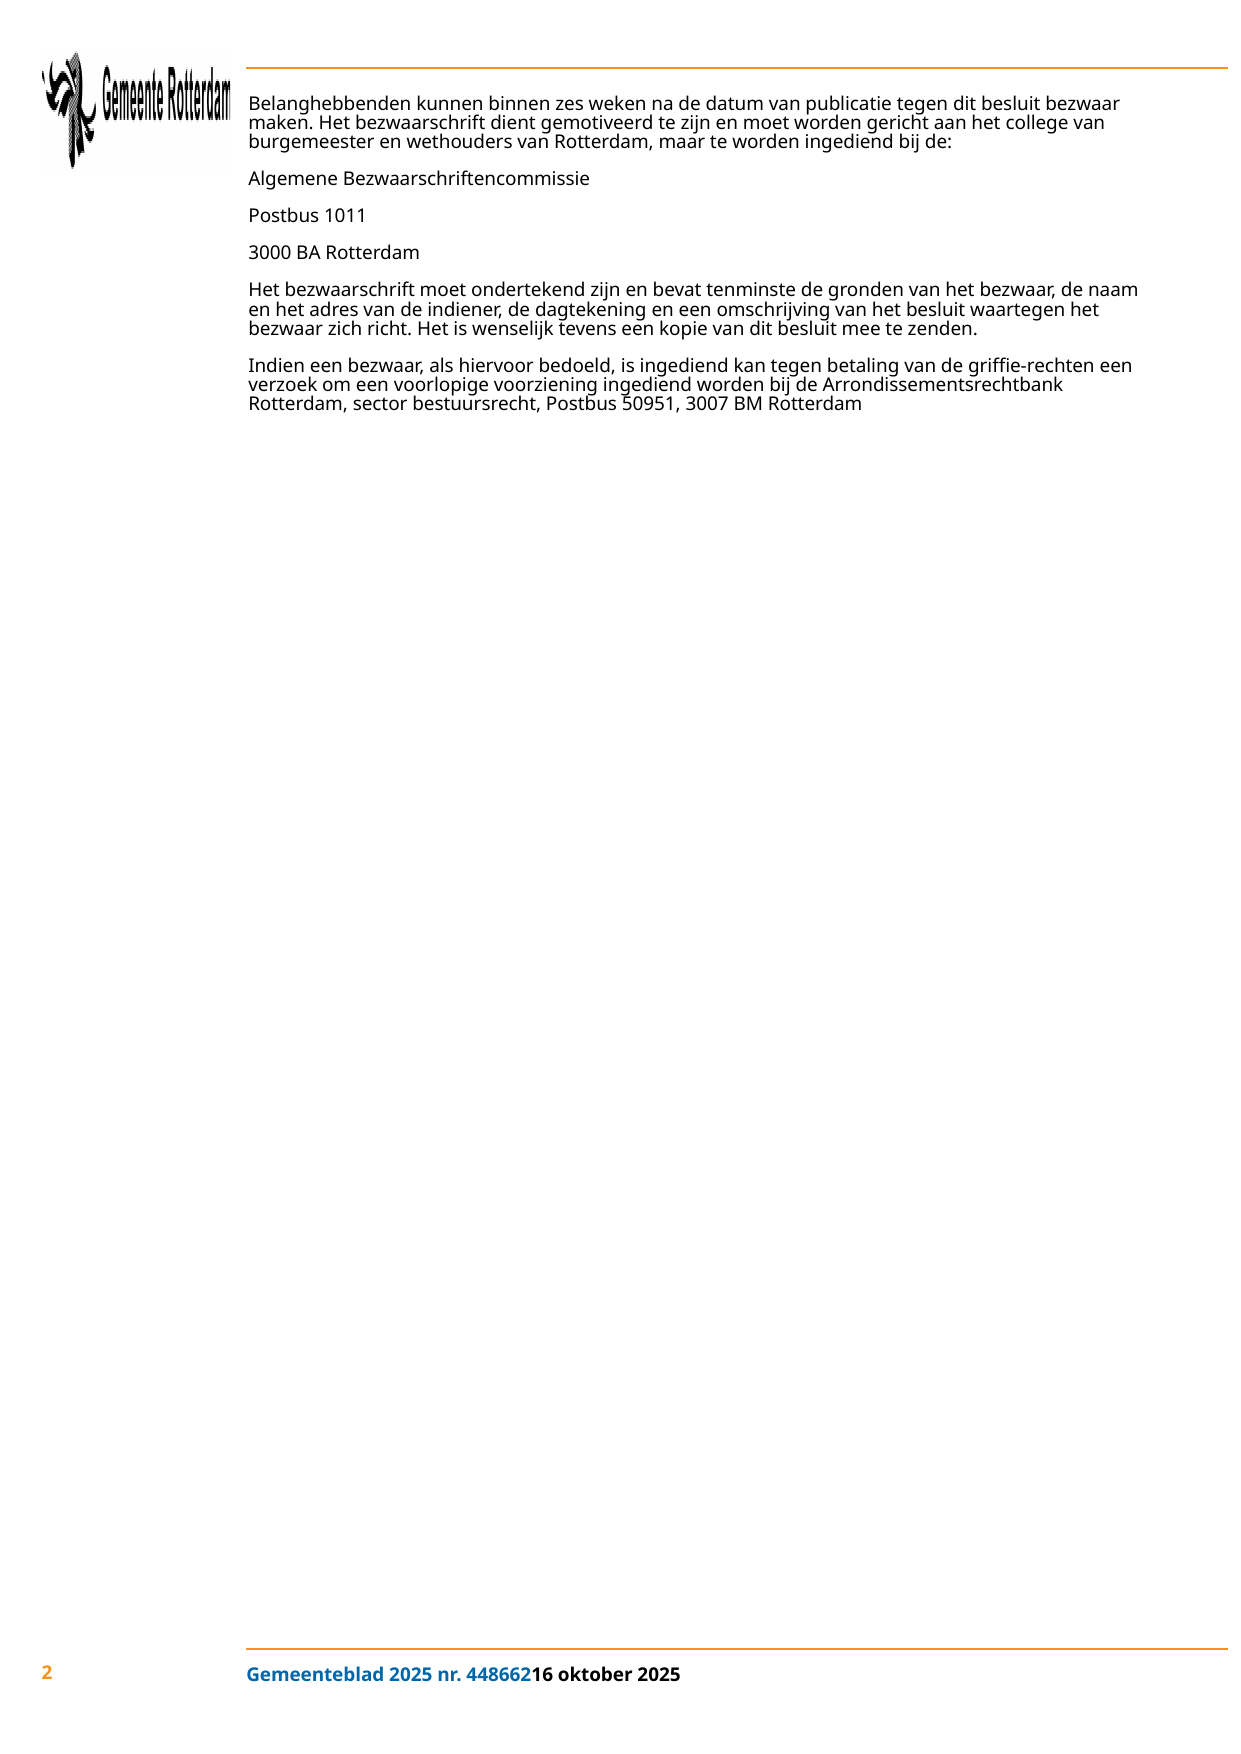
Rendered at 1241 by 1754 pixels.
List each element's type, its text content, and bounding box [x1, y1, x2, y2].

text Algemene Bezwaarschriftencommissie [248, 170, 1152, 189]
text Postbus 1011 [248, 207, 1152, 227]
picture [41, 47, 231, 172]
text Indien een bezwaar, als hiervoor bedoeld, is ingediend kan tegen betaling van de griffie-rechten een verzoek om een voorlopige voorziening ingediend worden bij de Arrondissementsrechtbank Rotterdam, sector bestuursrecht, Postbus 50951, 3007 BM Rotterdam [248, 357, 1152, 414]
text Belanghebbenden kunnen binnen zes weken na de datum van publicatie tegen dit besluit bezwaar maken. Het bezwaarschrift dient gemotiveerd te zijn en moet worden gericht aan het college van burgemeester en wethouders van Rotterdam, maar te worden ingediend bij de: [248, 95, 1152, 153]
text 3000 BA Rotterdam [248, 244, 1152, 263]
text Het bezwaarschrift moet ondertekend zijn en bevat tenminste de gronden van het bezwaar, de naam en het adres van de indiener, de dagtekening en een omschrijving van het besluit waartegen het bezwaar zich richt. Het is wenselijk tevens een kopie van dit besluit mee te zenden. [248, 281, 1152, 339]
